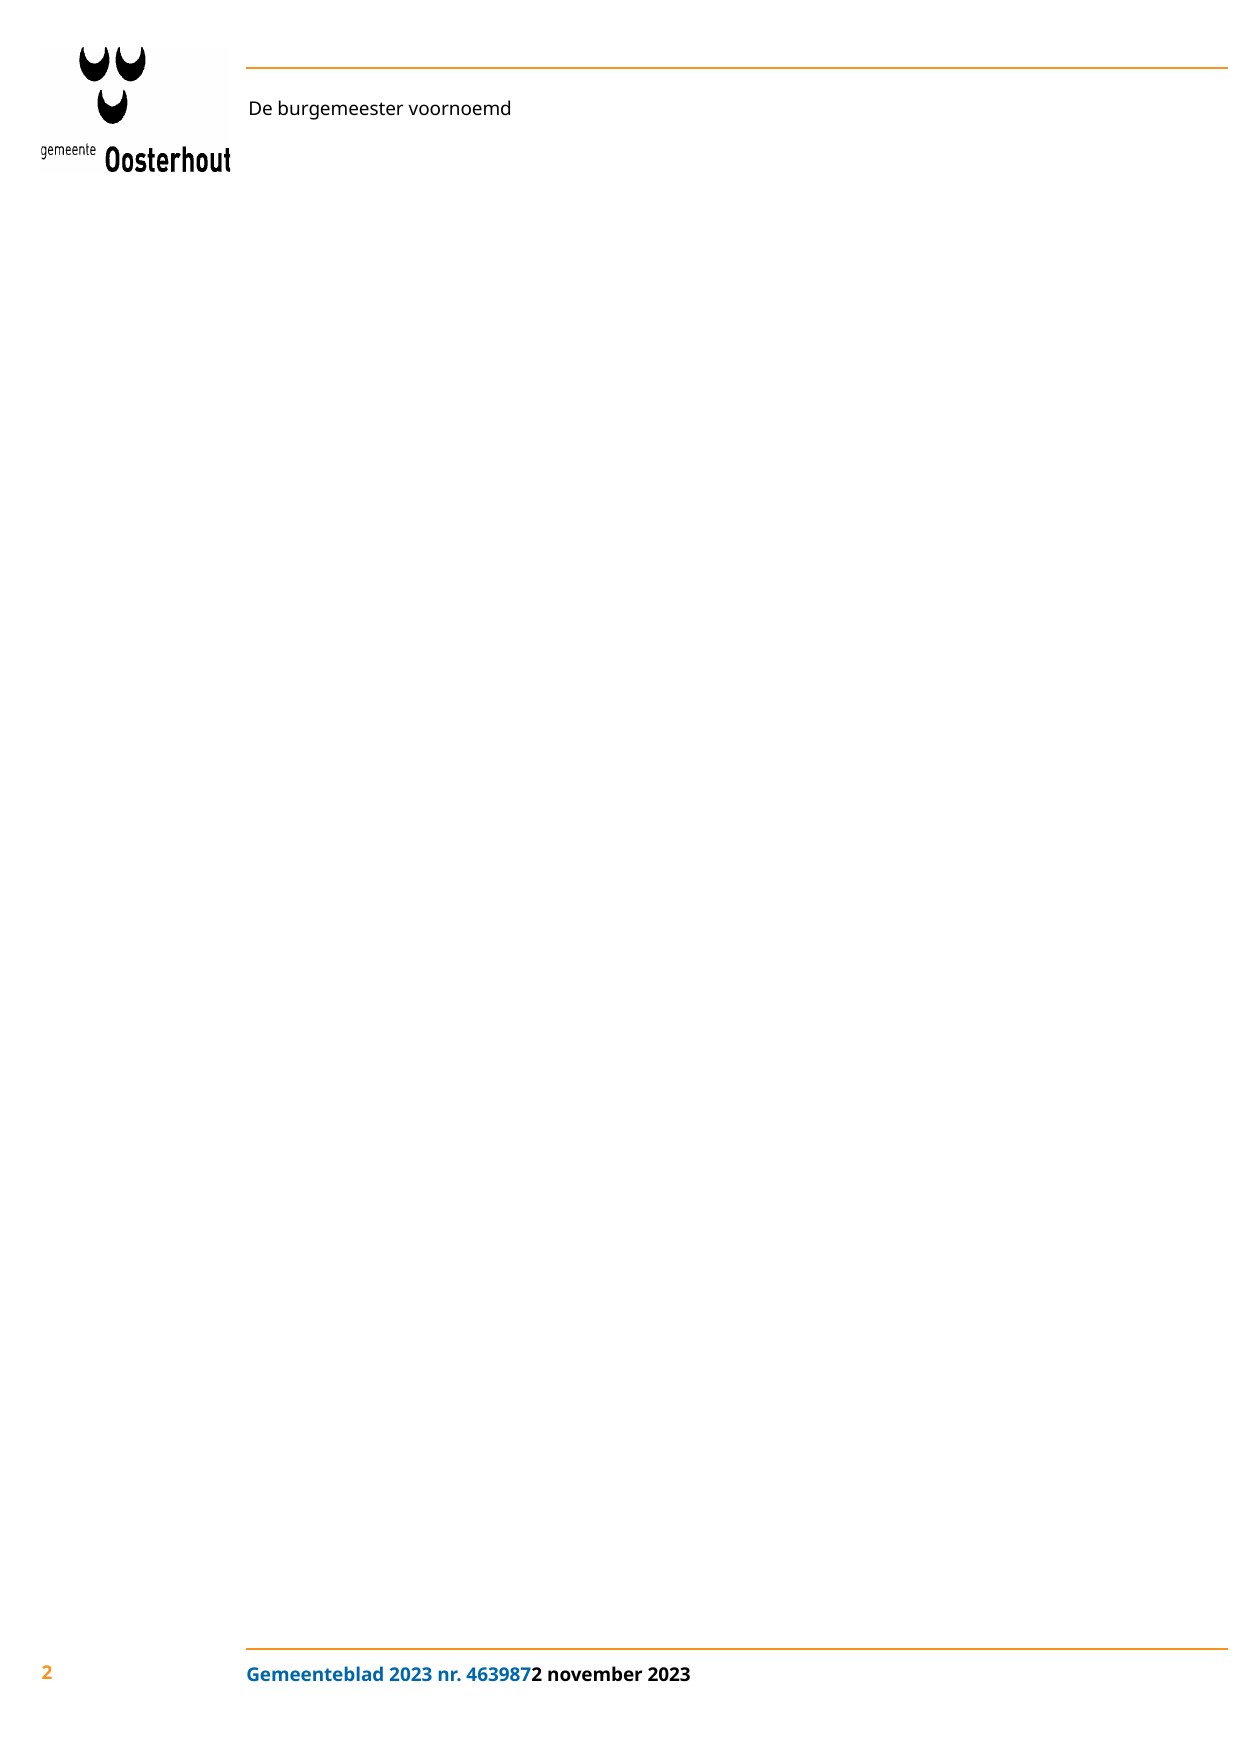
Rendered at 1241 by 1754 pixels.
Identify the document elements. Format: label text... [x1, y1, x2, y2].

picture [41, 47, 231, 172]
text De burgemeester voornoemd [248, 95, 1152, 121]
